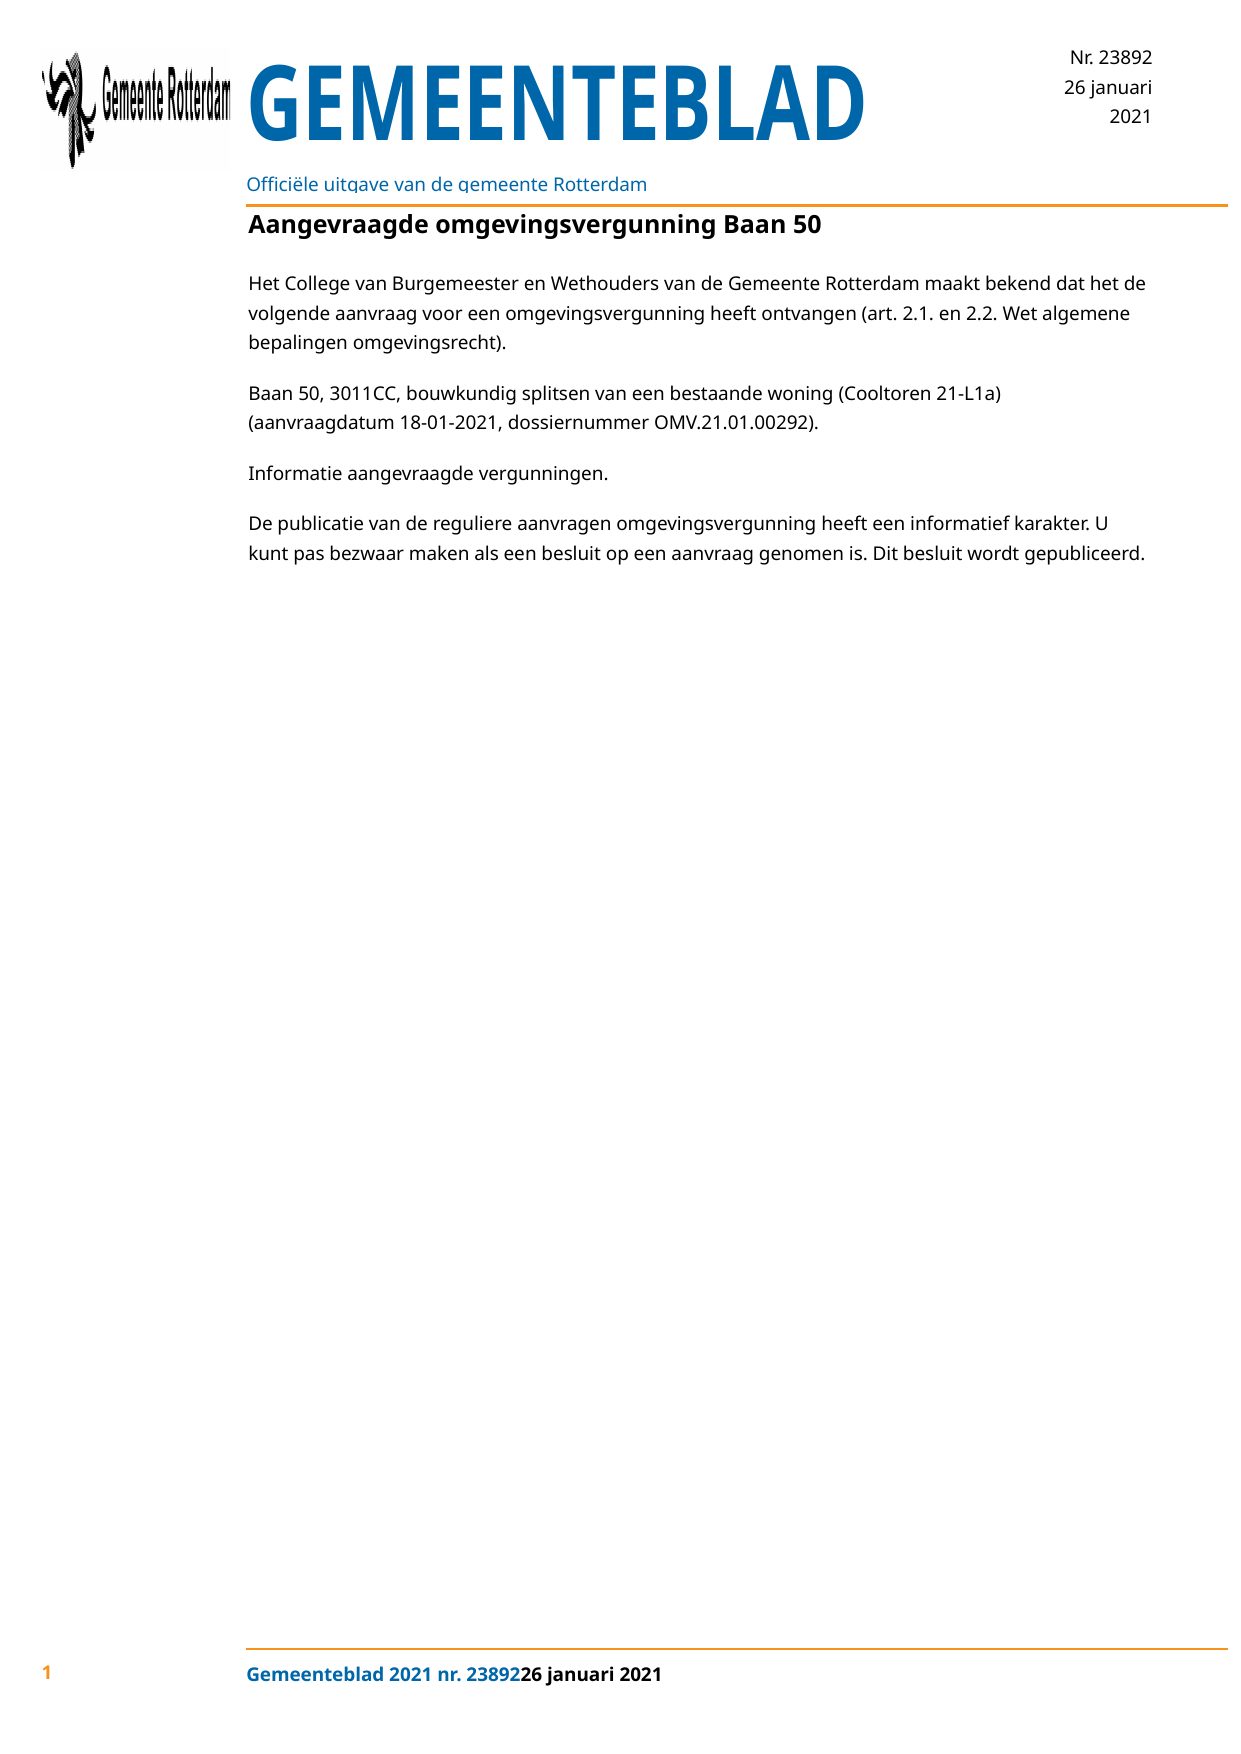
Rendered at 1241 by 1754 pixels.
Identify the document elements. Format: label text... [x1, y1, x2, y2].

text Informatie aangevraagde vergunningen. [248, 460, 1152, 486]
text Het College van Burgemeester en Wethouders van de Gemeente Rotterdam maakt bekend dat het de volgende aanvraag voor een omgevingsvergunning heeft ontvangen (art. 2.1. en 2.2. Wet algemene bepalingen omgevingsrecht). [248, 270, 1152, 355]
text Baan 50, 3011CC, bouwkundig splitsen van een bestaande woning (Cooltoren 21-L1a) (aanvraagdatum 18-01-2021, dossiernummer OMV.21.01.00292). [248, 380, 1152, 435]
text Aangevraagde omgevingsvergunning Baan 50 [248, 207, 1152, 241]
text De publicatie van de reguliere aanvragen omgevingsvergunning heeft een informatief karakter. U kunt pas bezwaar maken als een besluit op een aanvraag genomen is. Dit besluit wordt gepubliceerd. [248, 510, 1152, 566]
picture [41, 47, 231, 172]
